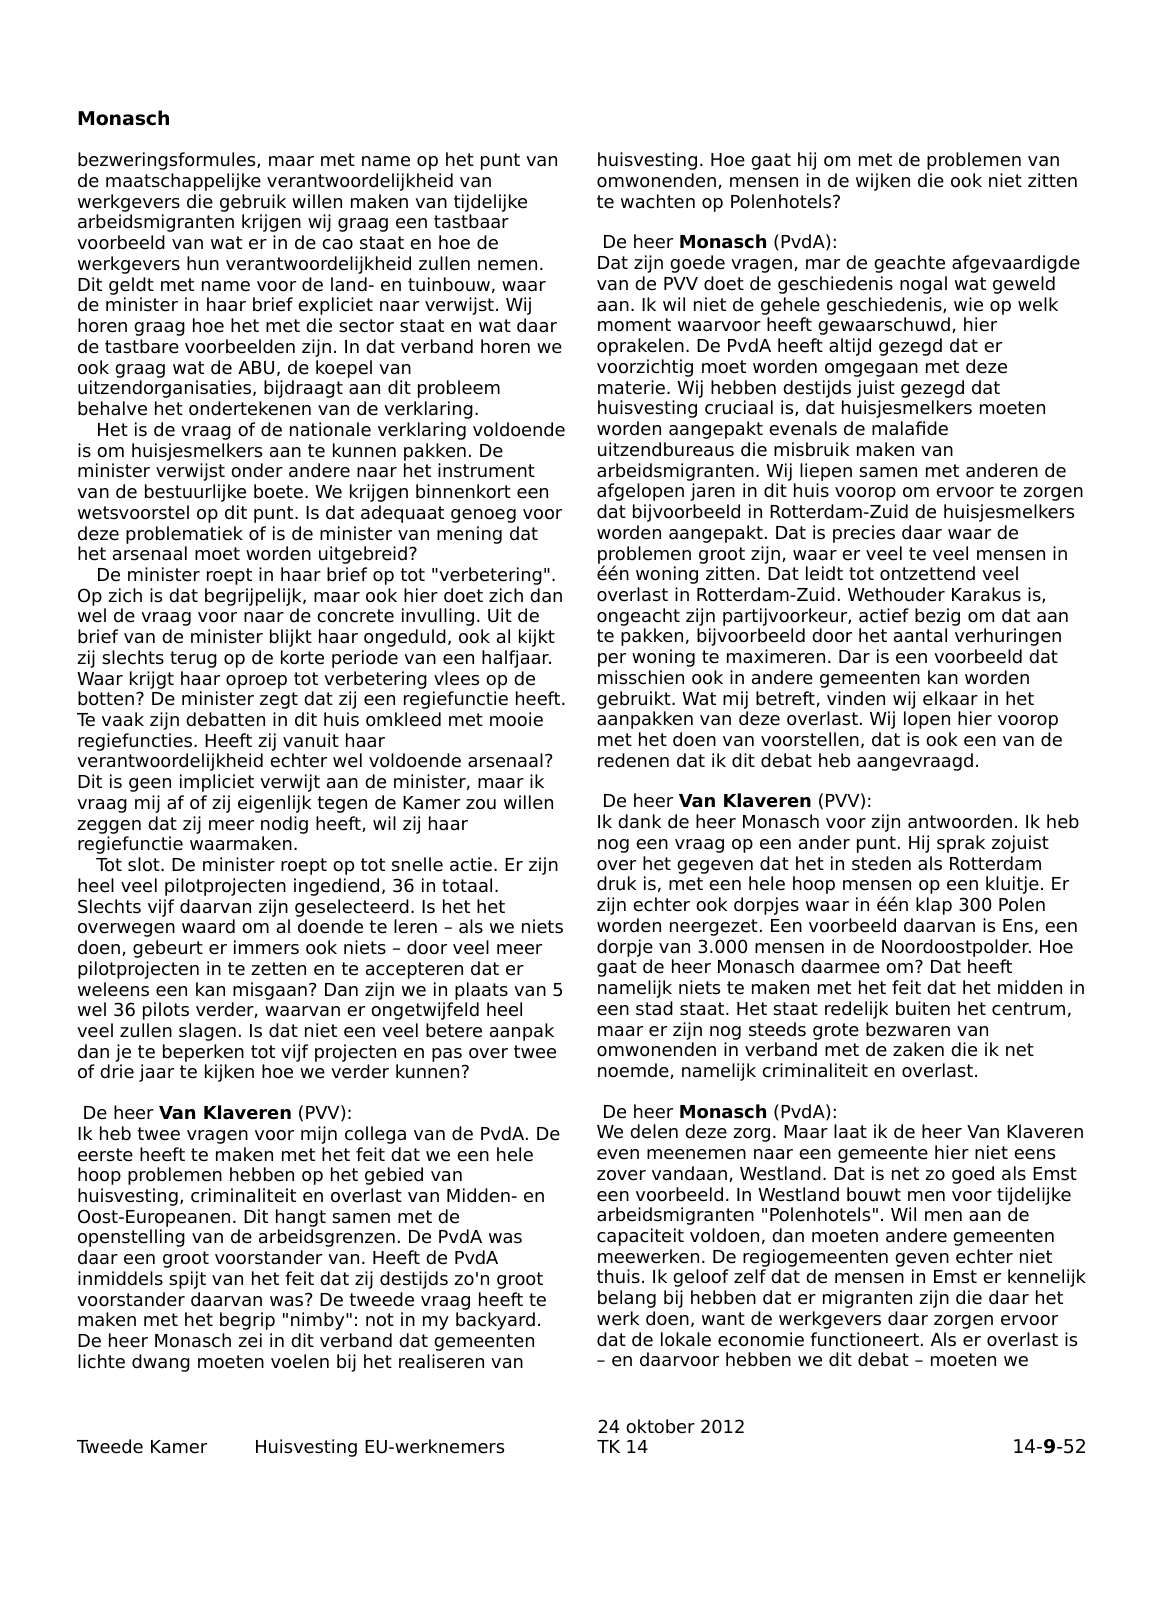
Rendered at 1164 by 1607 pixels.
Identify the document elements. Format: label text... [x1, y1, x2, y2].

text De heer Van Klaveren (PVV): [77, 1103, 567, 1124]
text Ik dank de heer Monasch voor zijn antwoorden. Ik heb nog een vraag op een ander punt. Hij sprak zojuist over het gegeven dat het in steden als Rotterdam druk is, met een hele hoop mensen op een kluitje. Er zijn echter ook dorpjes waar in één klap 300 Polen worden neergezet. Een voorbeeld daarvan is Ens, een dorpje van 3.000 mensen in de Noordoostpolder. Hoe gaat de heer Monasch daarmee om? Dat heeft namelijk niets te maken met het feit dat het midden in een stad staat. Het staat redelijk buiten het centrum, maar er zijn nog steeds grote bezwaren van omwonenden in verband met de zaken die ik net noemde, namelijk criminaliteit en overlast. [596, 812, 1087, 1082]
text huisvesting. Hoe gaat hij om met de problemen van omwonenden, mensen in de wijken die ook niet zitten te wachten op Polenhotels? [596, 150, 1087, 212]
text Ik heb twee vragen voor mijn collega van de PvdA. De eerste heeft te maken met het feit dat we een hele hoop problemen hebben op het gebied van huisvesting, criminaliteit en overlast van Midden- en Oost-Europeanen. Dit hangt samen met de openstelling van de arbeidsgrenzen. De PvdA was daar een groot voorstander van. Heeft de PvdA inmiddels spijt van het feit dat zij destijds zo'n groot voorstander daarvan was? De tweede vraag heeft te maken met het begrip "nimby": not in my backyard. De heer Monasch zei in dit verband dat gemeenten lichte dwang moeten voelen bij het realiseren van [77, 1124, 567, 1372]
text Het is de vraag of de nationale verklaring voldoende is om huisjesmelkers aan te kunnen pakken. De minister verwijst onder andere naar het instrument van de bestuurlijke boete. We krijgen binnenkort een wetsvoorstel op dit punt. Is dat adequaat genoeg voor deze problematiek of is de minister van mening dat het arsenaal moet worden uitgebreid? [77, 420, 567, 565]
text Dat zijn goede vragen, mar de geachte afgevaardigde van de PVV doet de geschiedenis nogal wat geweld aan. Ik wil niet de gehele geschiedenis, wie op welk moment waarvoor heeft gewaarschuwd, hier oprakelen. De PvdA heeft altijd gezegd dat er voorzichtig moet worden omgegaan met deze materie. Wij hebben destijds juist gezegd dat huisvesting cruciaal is, dat huisjesmelkers moeten worden aangepakt evenals de malafide uitzendbureaus die misbruik maken van arbeidsmigranten. Wij liepen samen met anderen de afgelopen jaren in dit huis voorop om ervoor te zorgen dat bijvoorbeeld in Rotterdam-Zuid de huisjesmelkers worden aangepakt. Dat is precies daar waar de problemen groot zijn, waar er veel te veel mensen in één woning zitten. Dat leidt tot ontzettend veel overlast in Rotterdam-Zuid. Wethouder Karakus is, ongeacht zijn partijvoorkeur, actief bezig om dat aan te pakken, bijvoorbeeld door het aantal verhuringen per woning te maximeren. Dar is een voorbeeld dat misschien ook in andere gemeenten kan worden gebruikt. Wat mij betreft, vinden wij elkaar in het aanpakken van deze overlast. Wij lopen hier voorop met het doen van voorstellen, dat is ook een van de redenen dat ik dit debat heb aangevraagd. [596, 253, 1087, 771]
text We delen deze zorg. Maar laat ik de heer Van Klaveren even meenemen naar een gemeente hier niet eens zover vandaan, Westland. Dat is net zo goed als Emst een voorbeeld. In Westland bouwt men voor tijdelijke arbeidsmigranten "Polenhotels". Wil men aan de capaciteit voldoen, dan moeten andere gemeenten meewerken. De regiogemeenten geven echter niet thuis. Ik geloof zelf dat de mensen in Emst er kennelijk belang bij hebben dat er migranten zijn die daar het werk doen, want de werkgevers daar zorgen ervoor dat de lokale economie functioneert. Als er overlast is – en daarvoor hebben we dit debat – moeten we [596, 1122, 1087, 1371]
text De heer Van Klaveren (PVV): [596, 791, 1087, 812]
text De heer Monasch (PvdA): [596, 232, 1087, 253]
text bezweringsformules, maar met name op het punt van de maatschappelijke verantwoordelijkheid van werkgevers die gebruik willen maken van tijdelijke arbeidsmigranten krijgen wij graag een tastbaar voorbeeld van wat er in de cao staat en hoe de werkgevers hun verantwoordelijkheid zullen nemen. Dit geldt met name voor de land- en tuinbouw, waar de minister in haar brief expliciet naar verwijst. Wij horen graag hoe het met die sector staat en wat daar de tastbare voorbeelden zijn. In dat verband horen we ook graag wat de ABU, de koepel van uitzendorganisaties, bijdraagt aan dit probleem behalve het ondertekenen van de verklaring. [77, 150, 567, 420]
text Tot slot. De minister roept op tot snelle actie. Er zijn heel veel pilotprojecten ingediend, 36 in totaal. Slechts vijf daarvan zijn geselecteerd. Is het het overwegen waard om al doende te leren – als we niets doen, gebeurt er immers ook niets – door veel meer pilotprojecten in te zetten en te accepteren dat er weleens een kan misgaan? Dan zijn we in plaats van 5 wel 36 pilots verder, waarvan er ongetwijfeld heel veel zullen slagen. Is dat niet een veel betere aanpak dan je te beperken tot vijf projecten en pas over twee of drie jaar te kijken hoe we verder kunnen? [77, 855, 567, 1083]
text De heer Monasch (PvdA): [596, 1102, 1087, 1122]
text De minister roept in haar brief op tot "verbetering". Op zich is dat begrijpelijk, maar ook hier doet zich dan wel de vraag voor naar de concrete invulling. Uit de brief van de minister blijkt haar ongeduld, ook al kijkt zij slechts terug op de korte periode van een halfjaar. Waar krijgt haar oproep tot verbetering vlees op de botten? De minister zegt dat zij een regiefunctie heeft. Te vaak zijn debatten in dit huis omkleed met mooie regiefuncties. Heeft zij vanuit haar verantwoordelijkheid echter wel voldoende arsenaal? Dit is geen impliciet verwijt aan de minister, maar ik vraag mij af of zij eigenlijk tegen de Kamer zou willen zeggen dat zij meer nodig heeft, wil zij haar regiefunctie waarmaken. [77, 565, 567, 855]
